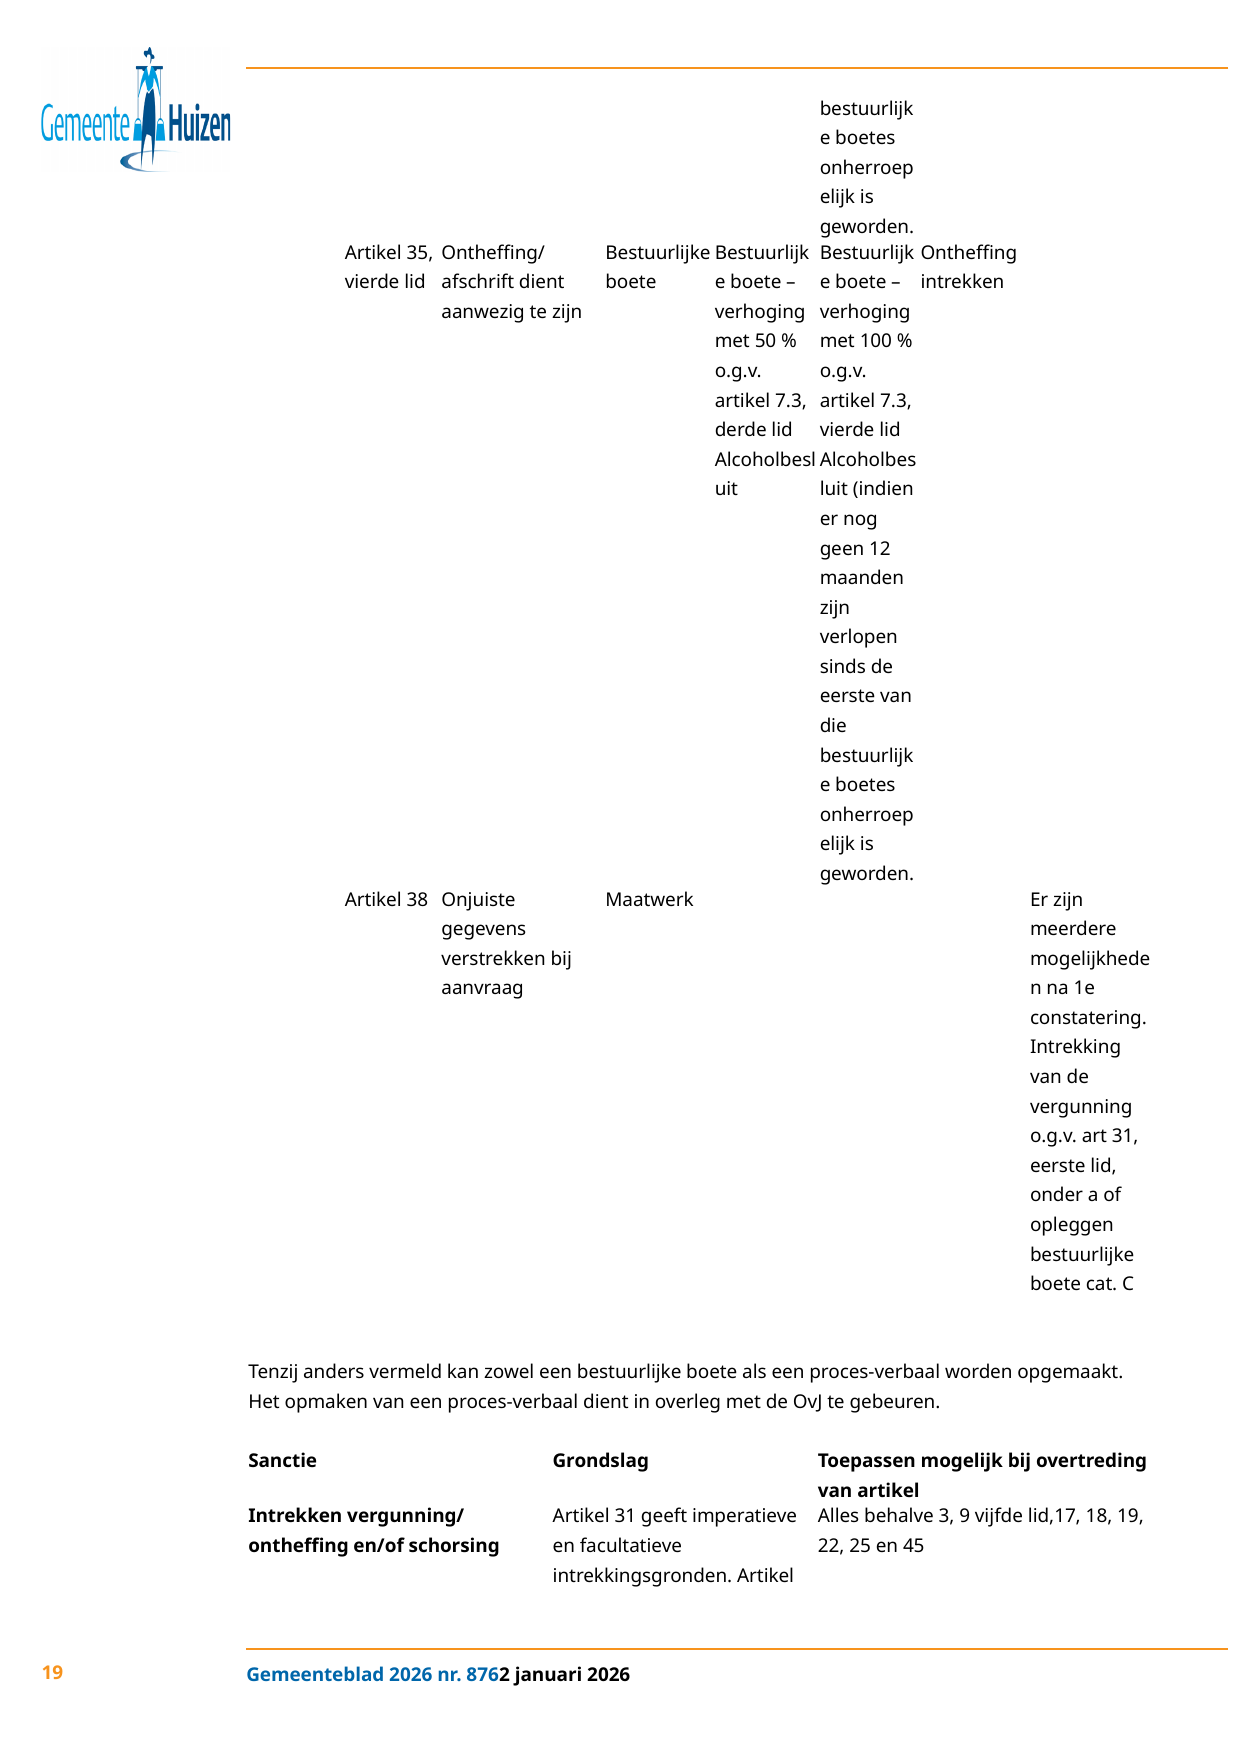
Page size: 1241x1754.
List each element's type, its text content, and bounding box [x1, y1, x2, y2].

table_cell Intrekken vergunning/ ontheffing en/of schorsing [248, 1503, 552, 1588]
table_cell [820, 886, 920, 1326]
table_cell [248, 886, 344, 1326]
table_header Grondslag [553, 1448, 818, 1503]
table_cell [715, 95, 819, 239]
table_cell Bestuurlijke boete – verhoging met 100 % o.g.v. artikel 7.3, vierde lid Alcoholbesluit (indien er nog geen 12 maanden zijn verlopen sinds de eerste van die bestuurlijke boetes onherroepelijk is geworden. [820, 239, 920, 886]
table_cell Er zijn meerdere mogelijkheden na 1e constatering. Intrekking van de vergunning o.g.v. art 31, eerste lid, onder a of opleggen bestuurlijke boete cat. C [1030, 886, 1152, 1326]
table_cell Onjuiste gegevens verstrekken bij aanvraag [441, 886, 605, 1326]
table_cell [345, 95, 441, 239]
table_cell [715, 886, 819, 1326]
table_cell Maatwerk [605, 886, 714, 1326]
table_cell [605, 95, 714, 239]
table_cell Bestuurlijke boete – verhoging met 50 % o.g.v. artikel 7.3, derde lid Alcoholbesluit [715, 239, 819, 886]
table_cell bestuurlijke boetes onherroepelijk is geworden. [820, 95, 920, 239]
table_cell Artikel 31 geeft imperatieve en facultatieve intrekkingsgronden. Artikel [553, 1503, 818, 1588]
table_cell [248, 95, 344, 239]
table_cell Alles behalve 3, 9 vijfde lid,17, 18, 19, 22, 25 en 45 [818, 1503, 1152, 1588]
picture [41, 47, 231, 172]
table_cell Bestuurlijke boete [605, 239, 714, 886]
table_cell [920, 886, 1030, 1326]
table_cell Artikel 35, vierde lid [345, 239, 441, 886]
table_cell Artikel 38 [345, 886, 441, 1326]
table_cell [920, 95, 1030, 239]
table_cell [441, 95, 605, 239]
table_cell [1030, 239, 1152, 886]
table_cell Ontheffing/afschrift dient aanwezig te zijn [441, 239, 605, 886]
table_header Toepassen mogelijk bij overtreding van artikel [818, 1448, 1152, 1503]
table_cell Ontheffing intrekken [920, 239, 1030, 886]
table_header Sanctie [248, 1448, 552, 1503]
table_cell [1030, 95, 1152, 239]
text Tenzij anders vermeld kan zowel een bestuurlijke boete als een proces-verbaal worden opgemaakt. Het opmaken van een proces-verbaal dient in overleg met de OvJ te gebeuren. [248, 1358, 1152, 1414]
table_cell [248, 239, 344, 886]
